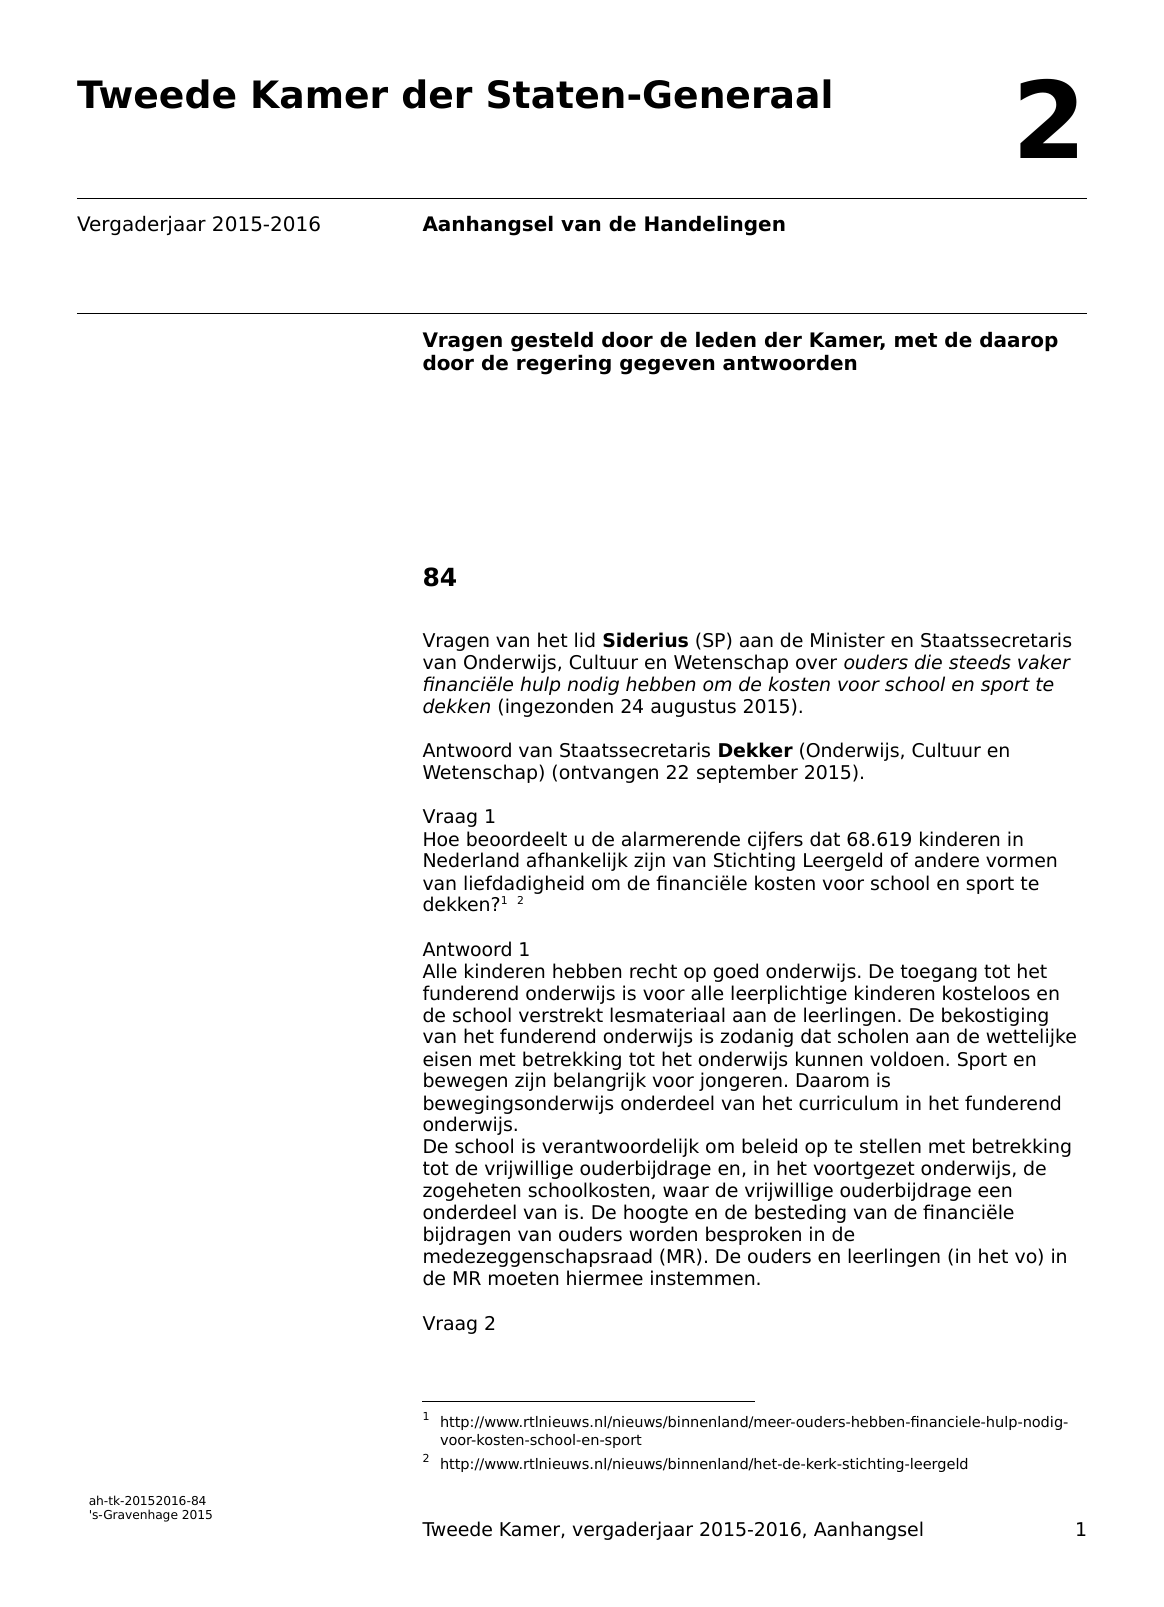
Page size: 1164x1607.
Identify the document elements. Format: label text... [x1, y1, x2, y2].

text 's-Gravenhage 2015 [88, 1508, 323, 1522]
text Vraag 1 [422, 806, 1087, 828]
table_header 2 [886, 59, 1087, 198]
text Vraag 2 [422, 1312, 1087, 1334]
text Hoe beoordeelt u de alarmerende cijfers dat 68.619 kinderen in Nederland afhankelijk zijn van Stichting Leergeld of andere vormen van liefdadigheid om de financiële kosten voor school en sport te dekken? [422, 828, 1087, 916]
text http://www.rtlnieuws.nl/nieuws/binnenland/het-de-kerk-stichting-leergeld [422, 1452, 1087, 1474]
text Antwoord 1 [422, 938, 1087, 961]
table_cell [77, 314, 422, 375]
table_cell Aanhangsel van de Handelingen [422, 199, 1087, 313]
text ah-tk-20152016-84 [88, 1494, 323, 1508]
text Antwoord van Staatssecretaris Dekker (Onderwijs, Cultuur en Wetenschap) (ontvangen 22 september 2015). [422, 740, 1087, 784]
text Vragen van het lid Siderius (SP) aan de Minister en Staatssecretaris van Onderwijs, Cultuur en Wetenschap over ouders die steeds vaker financiële hulp nodig hebben om de kosten voor school en sport te dekken (ingezonden 24 augustus 2015). [422, 630, 1087, 718]
text http://www.rtlnieuws.nl/nieuws/binnenland/meer-ouders-hebben-financiele-hulp-nodig-voor-kosten-school-en-sport [422, 1410, 1087, 1449]
text 84 [422, 563, 1087, 592]
text De school is verantwoordelijk om beleid op te stellen met betrekking tot de vrijwillige ouderbijdrage en, in het voortgezet onderwijs, de zogeheten schoolkosten, waar de vrijwillige ouderbijdrage een onderdeel van is. De hoogte en de besteding van de financiële bijdragen van ouders worden besproken in de medezeggenschapsraad (MR). De ouders en leerlingen (in het vo) in de MR moeten hiermee instemmen. [422, 1136, 1087, 1290]
table_header Tweede Kamer der Staten-Generaal [77, 59, 886, 198]
text Alle kinderen hebben recht op goed onderwijs. De toegang tot het funderend onderwijs is voor alle leerplichtige kinderen kosteloos en de school verstrekt lesmateriaal aan de leerlingen. De bekostiging van het funderend onderwijs is zodanig dat scholen aan de wettelijke eisen met betrekking tot het onderwijs kunnen voldoen. Sport en bewegen zijn belangrijk voor jongeren. Daarom is bewegingsonderwijs onderdeel van het curriculum in het funderend onderwijs. [422, 961, 1087, 1136]
table_cell Vergaderjaar 2015-2016 [77, 199, 422, 313]
table_cell Vragen gesteld door de leden der Kamer, met de daarop door de regering gegeven antwoorden [422, 314, 1087, 375]
